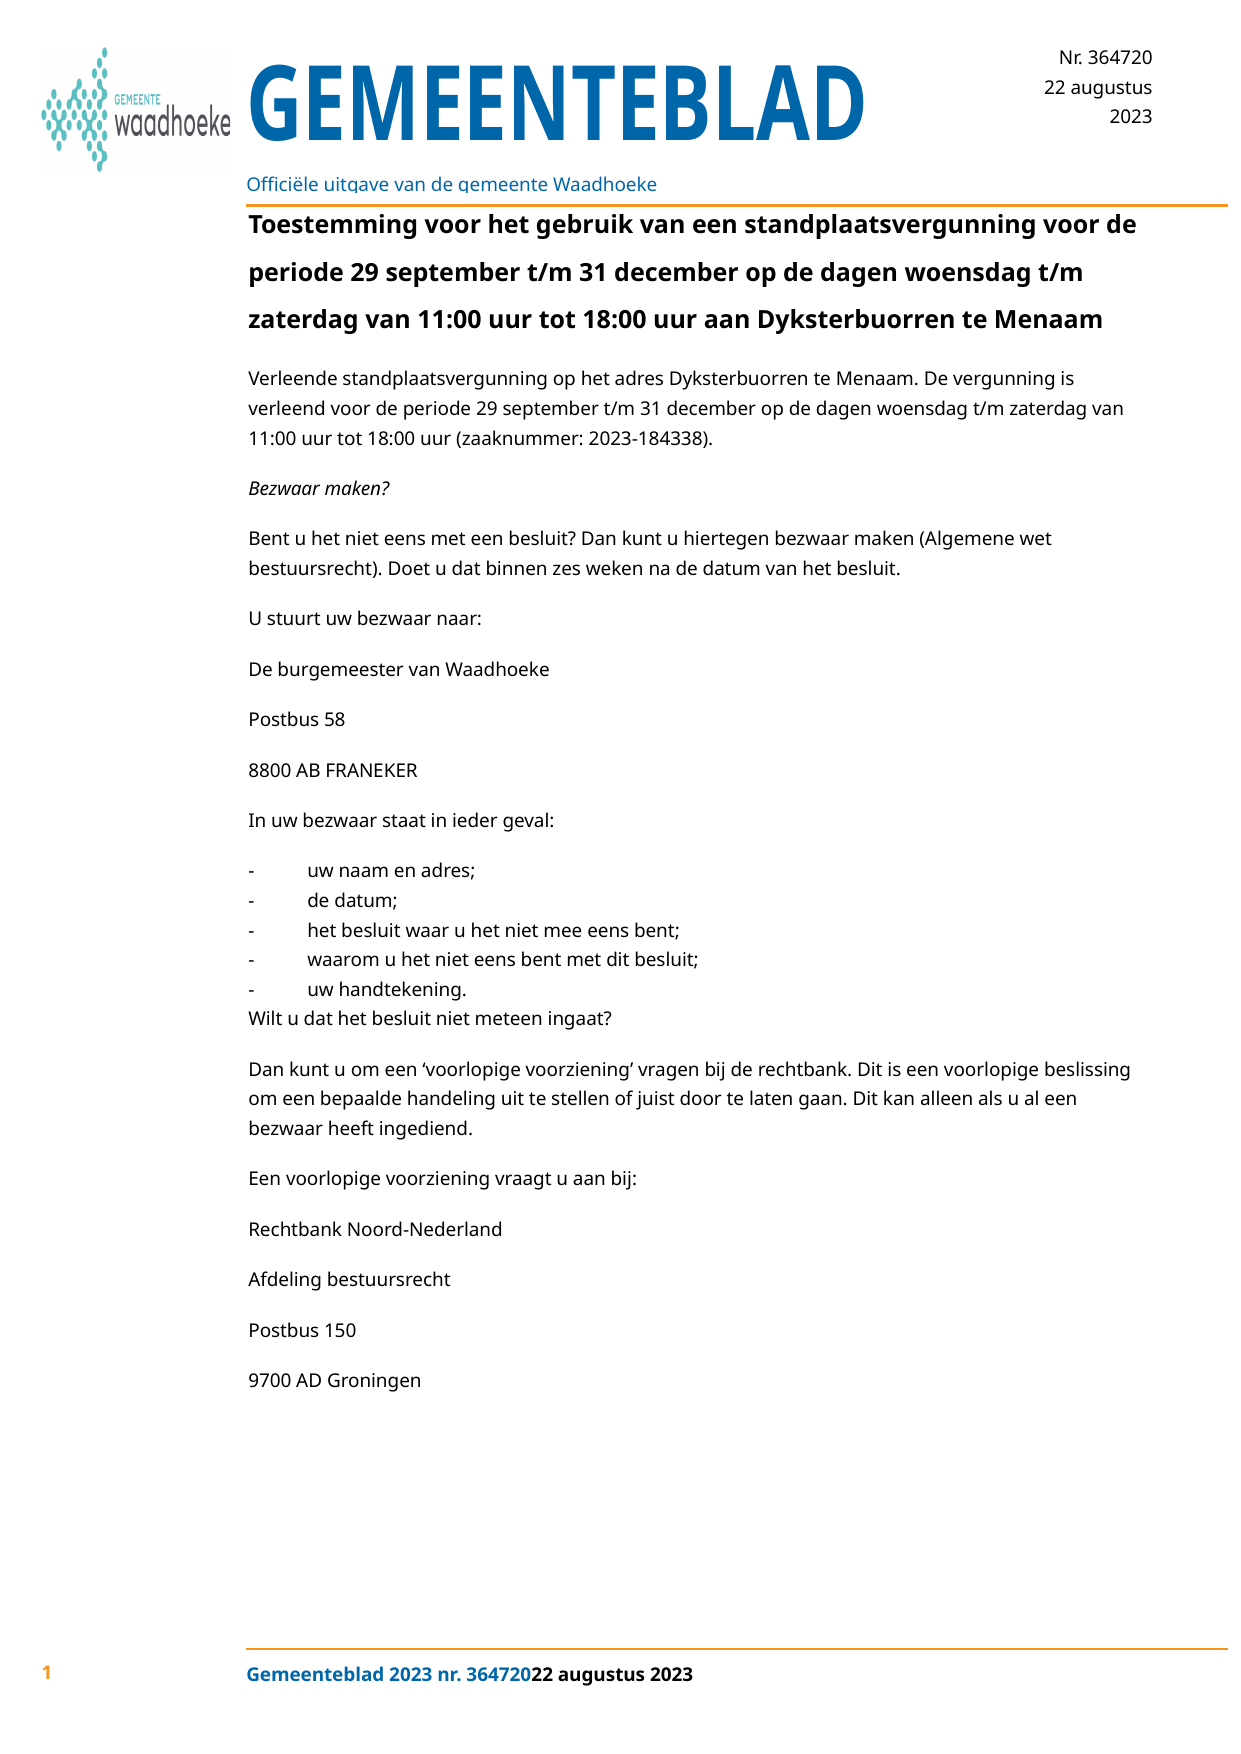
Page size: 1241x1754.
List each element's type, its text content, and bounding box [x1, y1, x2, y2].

list uw naam en adres; [248, 858, 1152, 883]
text Een voorlopige voorziening vraagt u aan bij: [248, 1166, 1152, 1191]
text Rechtbank Noord-Nederland [248, 1216, 1152, 1242]
text U stuurt uw bezwaar naar: [248, 606, 1152, 631]
text Dan kunt u om een ‘voorlopige voorziening’ vragen bij de rechtbank. Dit is een voorlopige beslissing om een bepaalde handeling uit te stellen of juist door te laten gaan. Dit kan alleen als u al een bezwaar heeft ingediend. [248, 1056, 1152, 1141]
list de datum; [248, 887, 1152, 913]
text Verleende standplaatsvergunning op het adres Dyksterbuorren te Menaam. De vergunning is verleend voor de periode 29 september t/m 31 december op de dagen woensdag t/m zaterdag van 11:00 uur tot 18:00 uur (zaaknummer: 2023-184338). [248, 366, 1152, 450]
picture [41, 47, 231, 172]
list uw handtekening. [248, 976, 1152, 1002]
text 8800 AB FRANEKER [248, 757, 1152, 782]
text Bezwaar maken? [248, 475, 1152, 501]
text Postbus 58 [248, 706, 1152, 732]
text De burgemeester van Waadhoeke [248, 656, 1152, 682]
text Afdeling bestuursrecht [248, 1266, 1152, 1292]
list waarom u het niet eens bent met dit besluit; [248, 946, 1152, 972]
text Toestemming voor het gebruik van een standplaatsvergunning voor de periode 29 september t/m 31 december op de dagen woensdag t/m zaterdag van 11:00 uur tot 18:00 uur aan Dyksterbuorren te Menaam [248, 207, 1152, 336]
text Bent u het niet eens met een besluit? Dan kunt u hiertegen bezwaar maken (Algemene wet bestuursrecht). Doet u dat binnen zes weken na de datum van het besluit. [248, 526, 1152, 581]
text 9700 AD Groningen [248, 1367, 1152, 1393]
text In uw bezwaar staat in ieder geval: [248, 807, 1152, 833]
text Wilt u dat het besluit niet meteen ingaat? [248, 1006, 1152, 1031]
list het besluit waar u het niet mee eens bent; [248, 917, 1152, 942]
text Postbus 150 [248, 1317, 1152, 1342]
